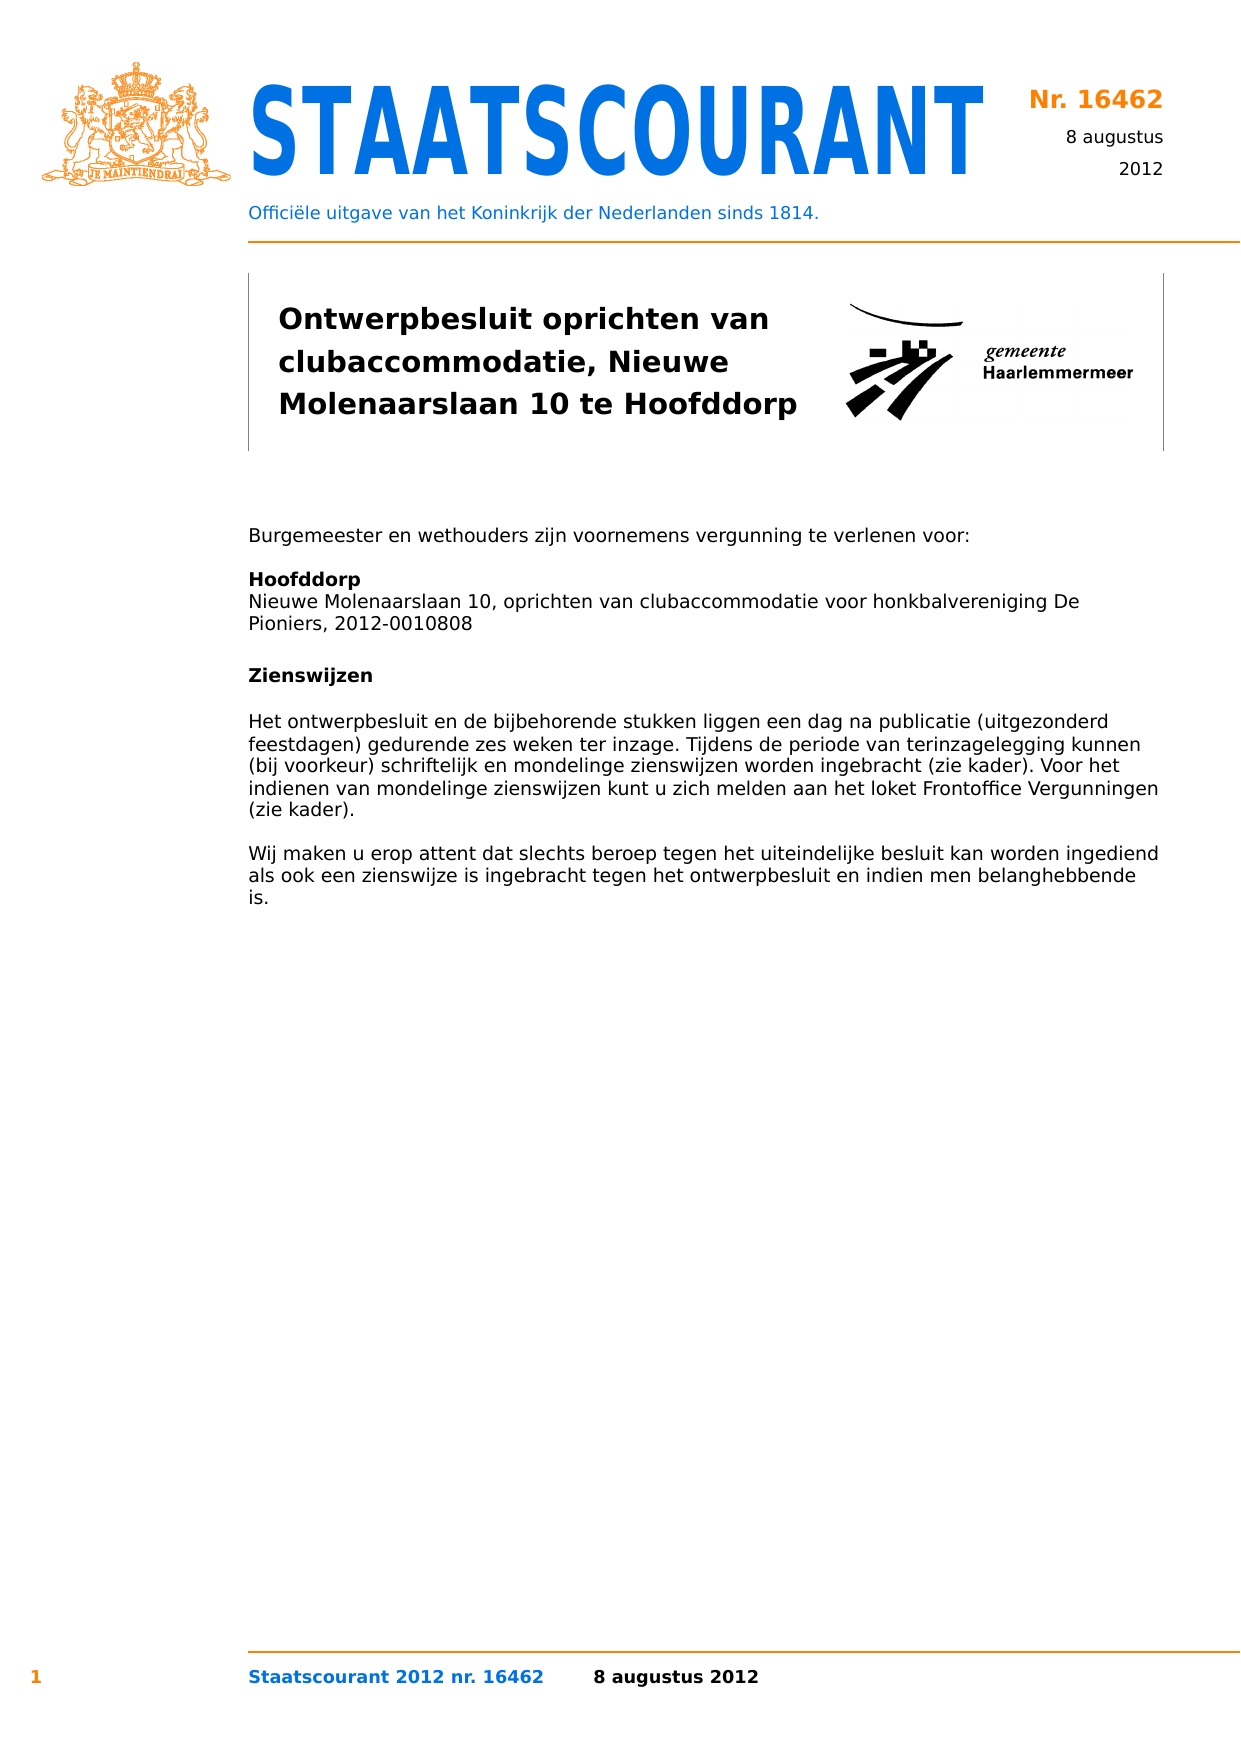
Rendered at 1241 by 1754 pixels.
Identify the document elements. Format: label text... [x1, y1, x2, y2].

subtitle Zienswijzen [248, 664, 1163, 686]
text Nieuwe Molenaarslaan 10, oprichten van clubaccommodatie voor honkbalvereniging De Pioniers, 2012-0010808 [248, 591, 1163, 634]
table_cell 8 augustus [998, 121, 1240, 153]
subtitle Ontwerpbesluit oprichten van clubaccommodatie, Nieuwe Molenaarslaan 10 te Hoofddorp [249, 273, 1163, 451]
table_cell 2012 [998, 153, 1240, 203]
table_header Nr. 16462 [998, 62, 1240, 121]
table_header STAATSCOURANT [248, 62, 998, 203]
picture [41, 62, 231, 186]
text Wij maken u erop attent dat slechts beroep tegen het uiteindelijke besluit kan worden ingediend als ook een zienswijze is ingebracht tegen het ontwerpbesluit en indien men belanghebbende is. [248, 843, 1163, 909]
text Hoofddorp [248, 568, 1163, 591]
text Het ontwerpbesluit en de bijbehorende stukken liggen een dag na publicatie (uitgezonderd feestdagen) gedurende zes weken ter inzage. Tijdens de periode van terinzagelegging kunnen (bij voorkeur) schriftelijk en mondelinge zienswijzen worden ingebracht (zie kader). Voor het indienen van mondelinge zienswijzen kunt u zich melden aan het loket Frontoffice Vergunningen (zie kader). [248, 711, 1163, 821]
table_header [25, 62, 248, 241]
table_cell Officiële uitgave van het Koninkrijk der Nederlanden sinds 1814. [248, 203, 1240, 241]
picture [844, 302, 1134, 421]
text Burgemeester en wethouders zijn voornemens vergunning te verlenen voor: [248, 525, 1163, 547]
